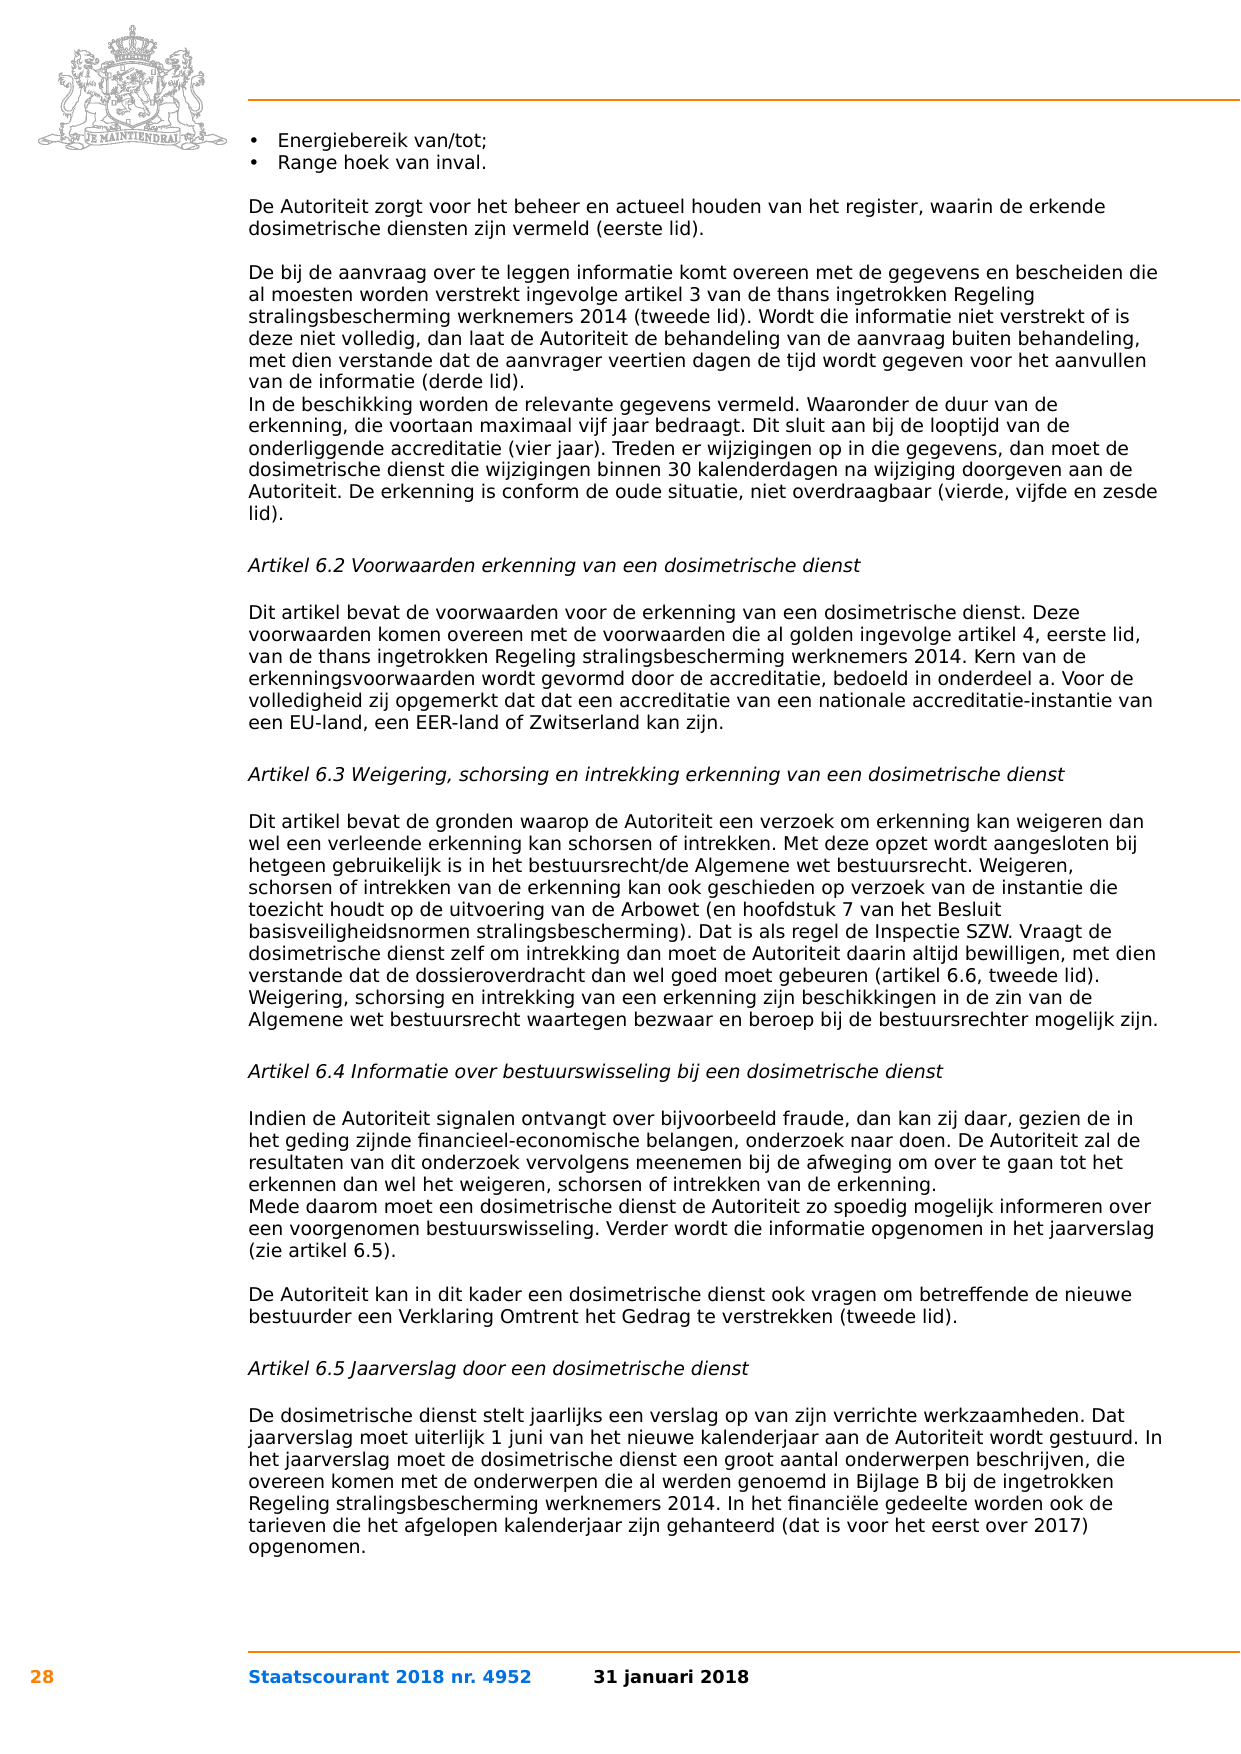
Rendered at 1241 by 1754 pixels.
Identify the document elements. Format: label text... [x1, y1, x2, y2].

text De bij de aanvraag over te leggen informatie komt overeen met de gegevens en bescheiden die al moesten worden verstrekt ingevolge artikel 3 van de thans ingetrokken Regeling stralingsbescherming werknemers 2014 (tweede lid). Wordt die informatie niet verstrekt of is deze niet volledig, dan laat de Autoriteit de behandeling van de aanvraag buiten behandeling, met dien verstande dat de aanvrager veertien dagen de tijd wordt gegeven voor het aanvullen van de informatie (derde lid). [248, 262, 1163, 393]
text Dit artikel bevat de gronden waarop de Autoriteit een verzoek om erkenning kan weigeren dan wel een verleende erkenning kan schorsen of intrekken. Met deze opzet wordt aangesloten bij hetgeen gebruikelijk is in het bestuursrecht/de Algemene wet bestuursrecht. Weigeren, schorsen of intrekken van de erkenning kan ook geschieden op verzoek van de instantie die toezicht houdt op de uitvoering van de Arbowet (en hoofdstuk 7 van het Besluit basisveiligheidsnormen stralingsbescherming). Dat is als regel de Inspectie SZW. Vraagt de dosimetrische dienst zelf om intrekking dan moet de Autoriteit daarin altijd bewilligen, met dien verstande dat de dossieroverdracht dan wel goed moet gebeuren (artikel 6.6, tweede lid). [248, 811, 1163, 987]
text Mede daarom moet een dosimetrische dienst de Autoriteit zo spoedig mogelijk informeren over een voorgenomen bestuurswisseling. Verder wordt die informatie opgenomen in het jaarverslag (zie artikel 6.5). [248, 1196, 1163, 1262]
subtitle Artikel 6.4 Informatie over bestuurswisseling bij een dosimetrische dienst [248, 1061, 1163, 1083]
picture [38, 25, 227, 150]
text • Energiebereik van/tot; [248, 130, 1163, 152]
text Dit artikel bevat de voorwaarden voor de erkenning van een dosimetrische dienst. Deze voorwaarden komen overeen met de voorwaarden die al golden ingevolge artikel 4, eerste lid, van de thans ingetrokken Regeling stralingsbescherming werknemers 2014. Kern van de erkenningsvoorwaarden wordt gevormd door de accreditatie, bedoeld in onderdeel a. Voor de volledigheid zij opgemerkt dat dat een accreditatie van een nationale accreditatie-instantie van een EU-land, een EER-land of Zwitserland kan zijn. [248, 602, 1163, 734]
text De Autoriteit kan in dit kader een dosimetrische dienst ook vragen om betreffende de nieuwe bestuurder een Verklaring Omtrent het Gedrag te verstrekken (tweede lid). [248, 1284, 1163, 1328]
subtitle Artikel 6.2 Voorwaarden erkenning van een dosimetrische dienst [248, 555, 1163, 577]
subtitle Artikel 6.3 Weigering, schorsing en intrekking erkenning van een dosimetrische dienst [248, 764, 1163, 786]
subtitle Artikel 6.5 Jaarverslag door een dosimetrische dienst [248, 1358, 1163, 1379]
text Weigering, schorsing en intrekking van een erkenning zijn beschikkingen in de zin van de Algemene wet bestuursrecht waartegen bezwaar en beroep bij de bestuursrechter mogelijk zijn. [248, 987, 1163, 1031]
text • Range hoek van inval. [248, 152, 1163, 174]
text Indien de Autoriteit signalen ontvangt over bijvoorbeeld fraude, dan kan zij daar, gezien de in het geding zijnde financieel-economische belangen, onderzoek naar doen. De Autoriteit zal de resultaten van dit onderzoek vervolgens meenemen bij de afweging om over te gaan tot het erkennen dan wel het weigeren, schorsen of intrekken van de erkenning. [248, 1108, 1163, 1196]
text De dosimetrische dienst stelt jaarlijks een verslag op van zijn verrichte werkzaamheden. Dat jaarverslag moet uiterlijk 1 juni van het nieuwe kalenderjaar aan de Autoriteit wordt gestuurd. In het jaarverslag moet de dosimetrische dienst een groot aantal onderwerpen beschrijven, die overeen komen met de onderwerpen die al werden genoemd in Bijlage B bij de ingetrokken Regeling stralingsbescherming werknemers 2014. In het financiële gedeelte worden ook de tarieven die het afgelopen kalenderjaar zijn gehanteerd (dat is voor het eerst over 2017) opgenomen. [248, 1404, 1163, 1558]
text In de beschikking worden de relevante gegevens vermeld. Waaronder de duur van de erkenning, die voortaan maximaal vijf jaar bedraagt. Dit sluit aan bij de looptijd van de onderliggende accreditatie (vier jaar). Treden er wijzigingen op in die gegevens, dan moet de dosimetrische dienst die wijzigingen binnen 30 kalenderdagen na wijziging doorgeven aan de Autoriteit. De erkenning is conform de oude situatie, niet overdraagbaar (vierde, vijfde en zesde lid). [248, 393, 1163, 525]
text De Autoriteit zorgt voor het beheer en actueel houden van het register, waarin de erkende dosimetrische diensten zijn vermeld (eerste lid). [248, 196, 1163, 240]
